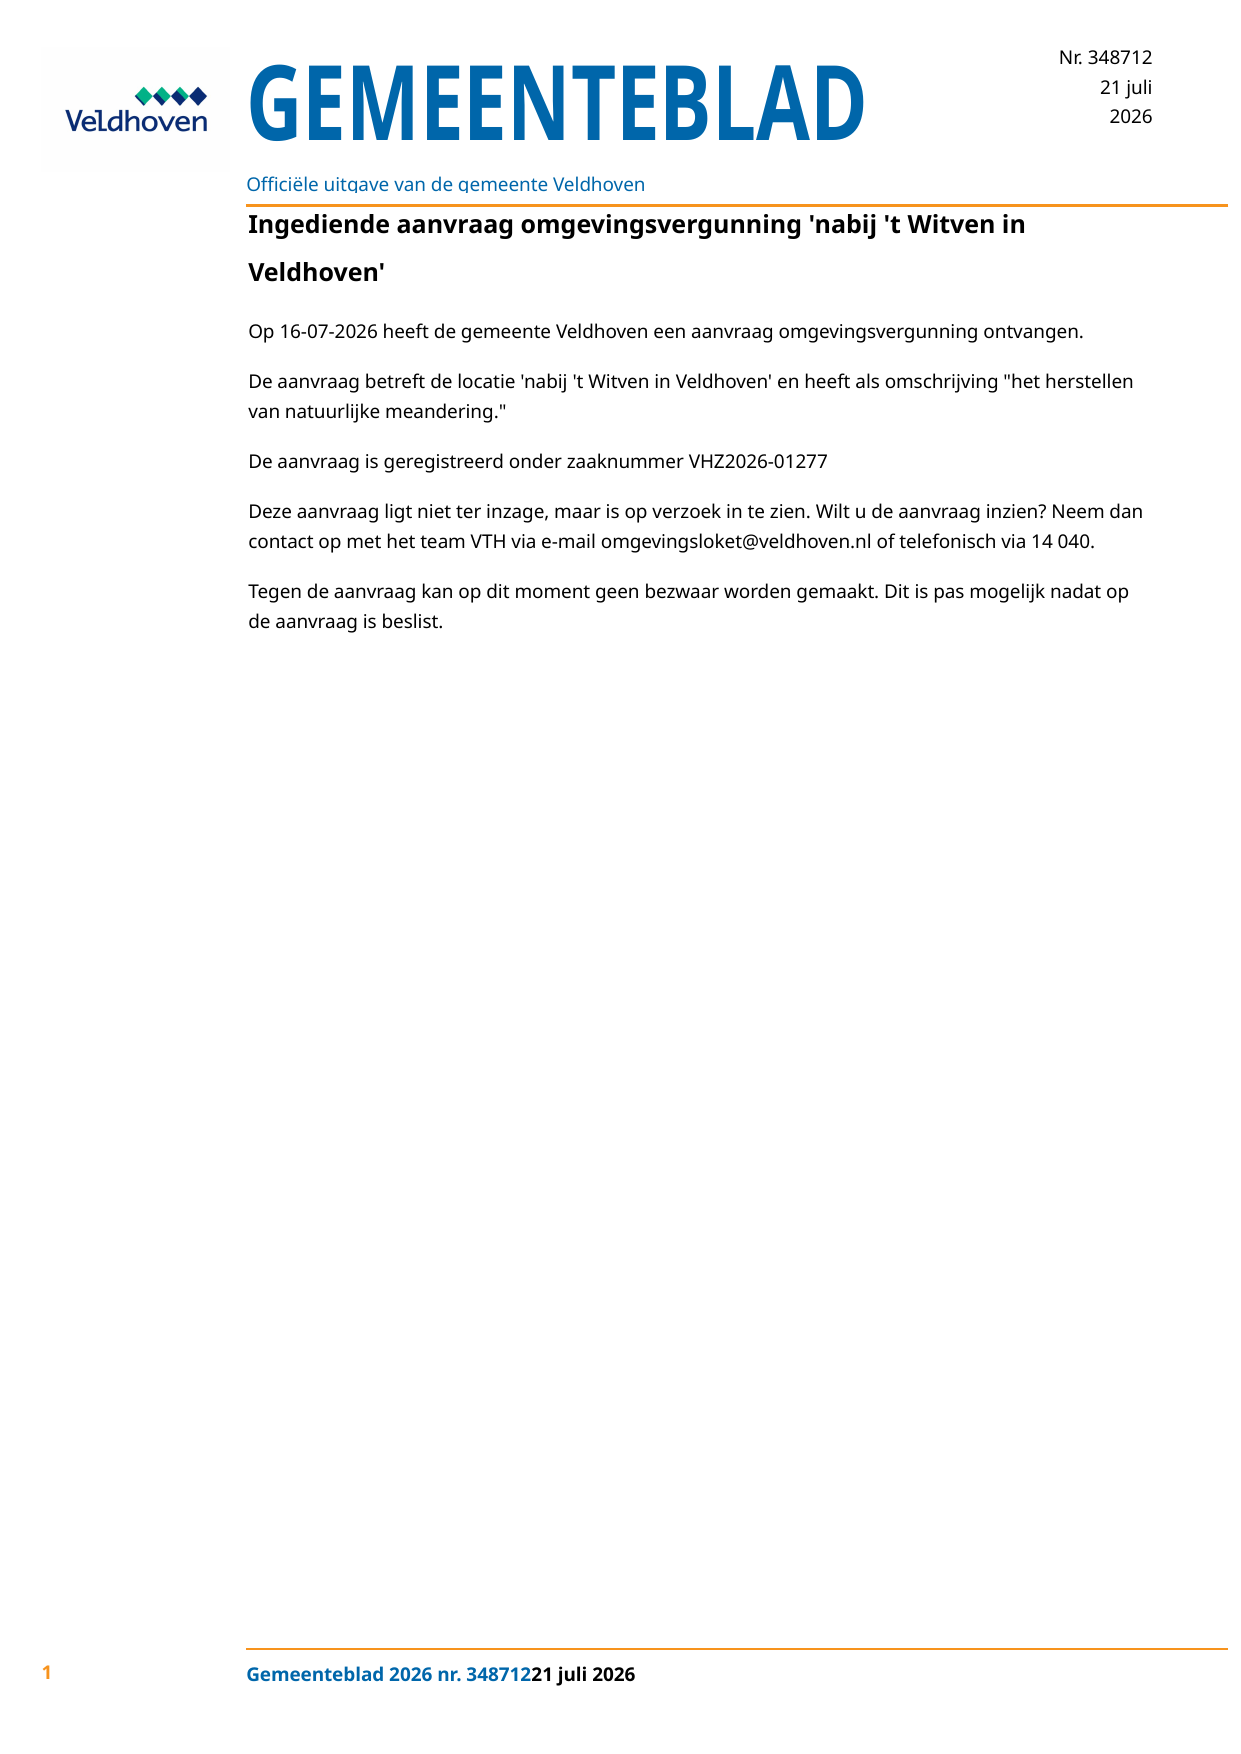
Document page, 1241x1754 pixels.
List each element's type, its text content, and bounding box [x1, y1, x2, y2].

text De aanvraag is geregistreerd onder zaaknummer VHZ2026-01277 [248, 448, 1152, 474]
text Deze aanvraag ligt niet ter inzage, maar is op verzoek in te zien. Wilt u de aanvraag inzien? Neem dan contact op met het team VTH via e-mail omgevingsloket@veldhoven.nl of telefonisch via 14 040. [248, 499, 1152, 554]
text Ingediende aanvraag omgevingsvergunning 'nabij 't Witven in Veldhoven' [248, 207, 1152, 288]
text Tegen de aanvraag kan op dit moment geen bezwaar worden gemaakt. Dit is pas mogelijk nadat op de aanvraag is beslist. [248, 579, 1152, 634]
text De aanvraag betreft de locatie 'nabij 't Witven in Veldhoven' en heeft als omschrijving "het herstellen van natuurlijke meandering." [248, 368, 1152, 424]
text Op 16-07-2026 heeft de gemeente Veldhoven een aanvraag omgevingsvergunning ontvangen. [248, 318, 1152, 344]
picture [41, 47, 231, 172]
